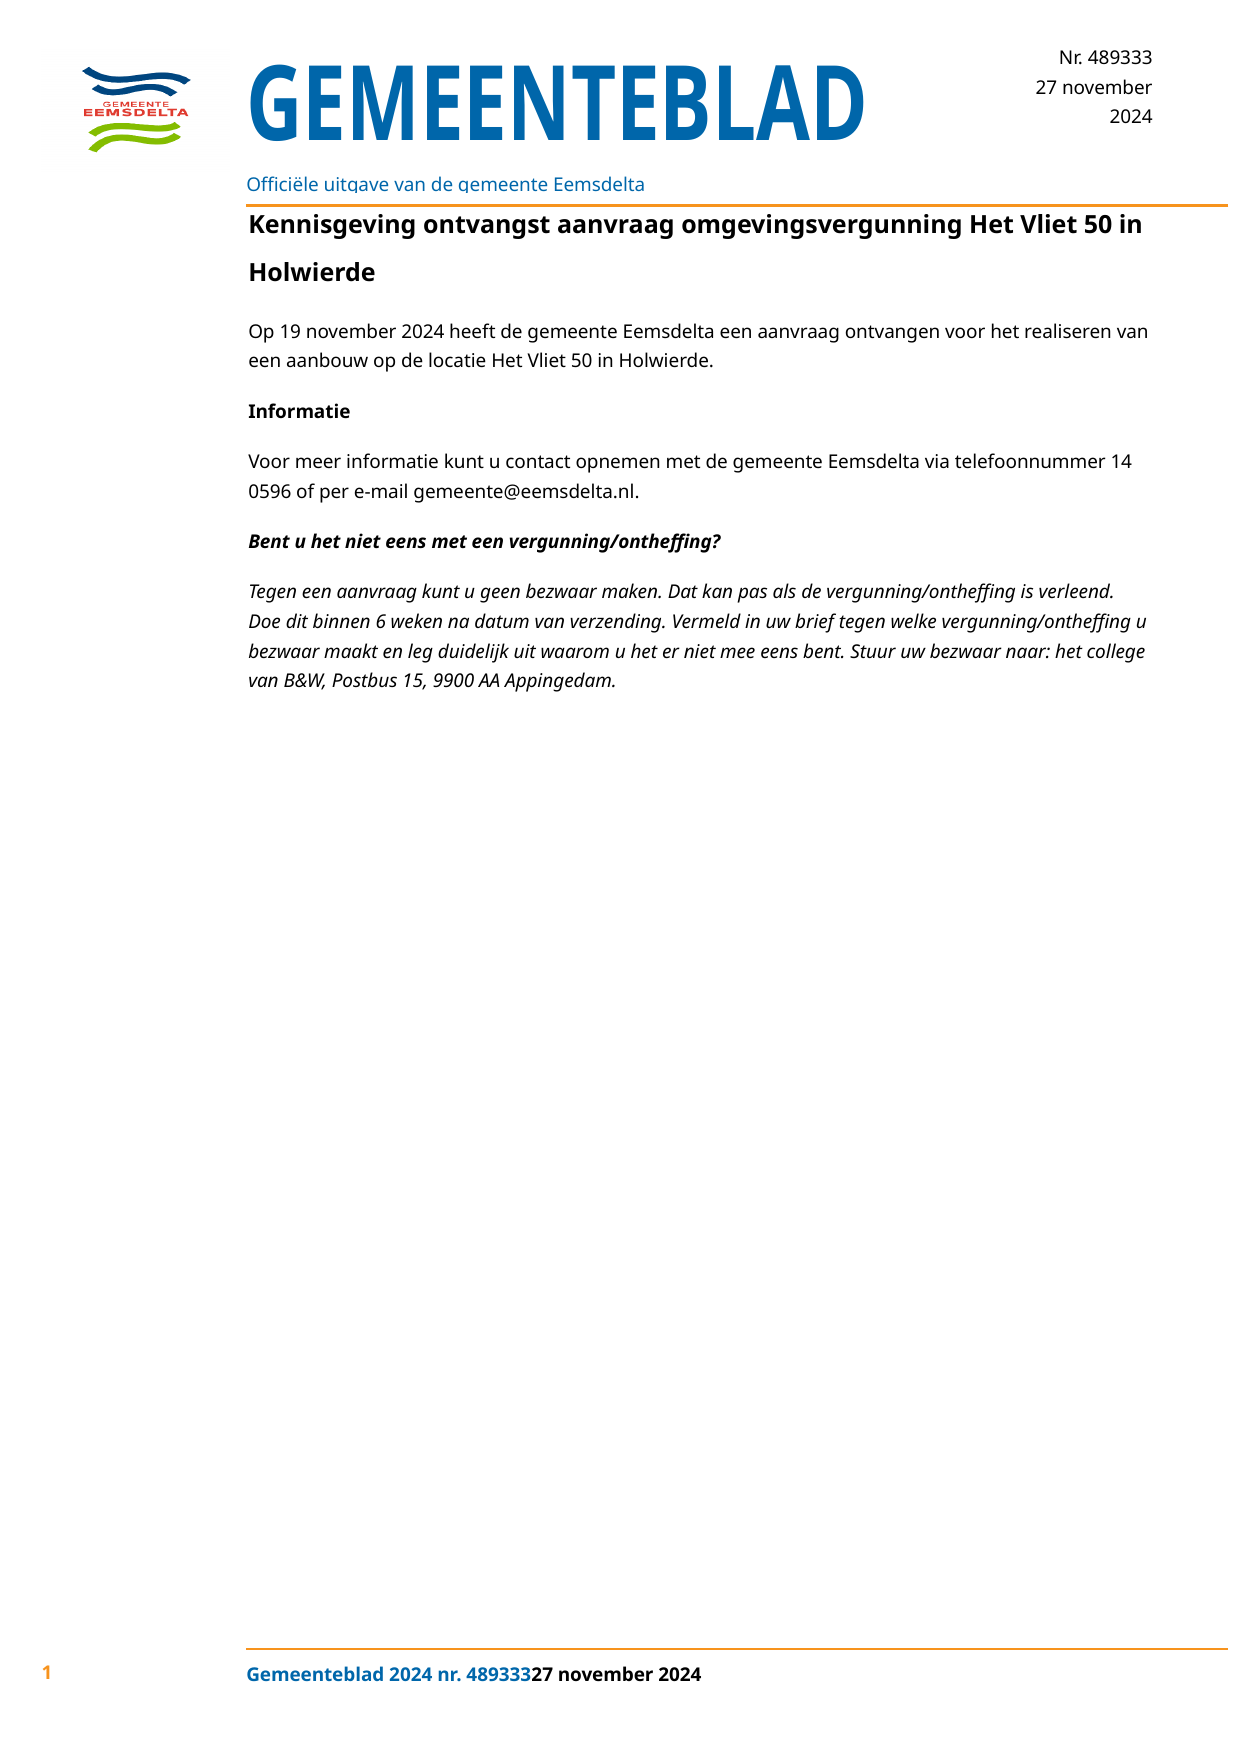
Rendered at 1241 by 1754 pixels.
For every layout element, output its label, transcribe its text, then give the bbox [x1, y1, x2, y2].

picture [41, 47, 231, 172]
text Tegen een aanvraag kunt u geen bezwaar maken. Dat kan pas als de vergunning/ontheffing is verleend. Doe dit binnen 6 weken na datum van verzending. Vermeld in uw brief tegen welke vergunning/ontheffing u bezwaar maakt en leg duidelijk uit waarom u het er niet mee eens bent. Stuur uw bezwaar naar: het college van B&W, Postbus 15, 9900 AA Appingedam. [248, 579, 1152, 693]
text Kennisgeving ontvangst aanvraag omgevingsvergunning Het Vliet 50 in Holwierde [248, 207, 1152, 288]
text Voor meer informatie kunt u contact opnemen met de gemeente Eemsdelta via telefoonnummer 14 0596 of per e-mail gemeente@eemsdelta.nl. [248, 448, 1152, 504]
text Op 19 november 2024 heeft de gemeente Eemsdelta een aanvraag ontvangen voor het realiseren van een aanbouw op de locatie Het Vliet 50 in Holwierde. [248, 318, 1152, 373]
text Informatie [248, 398, 1152, 424]
text Bent u het niet eens met een vergunning/ontheffing? [248, 528, 1152, 554]
